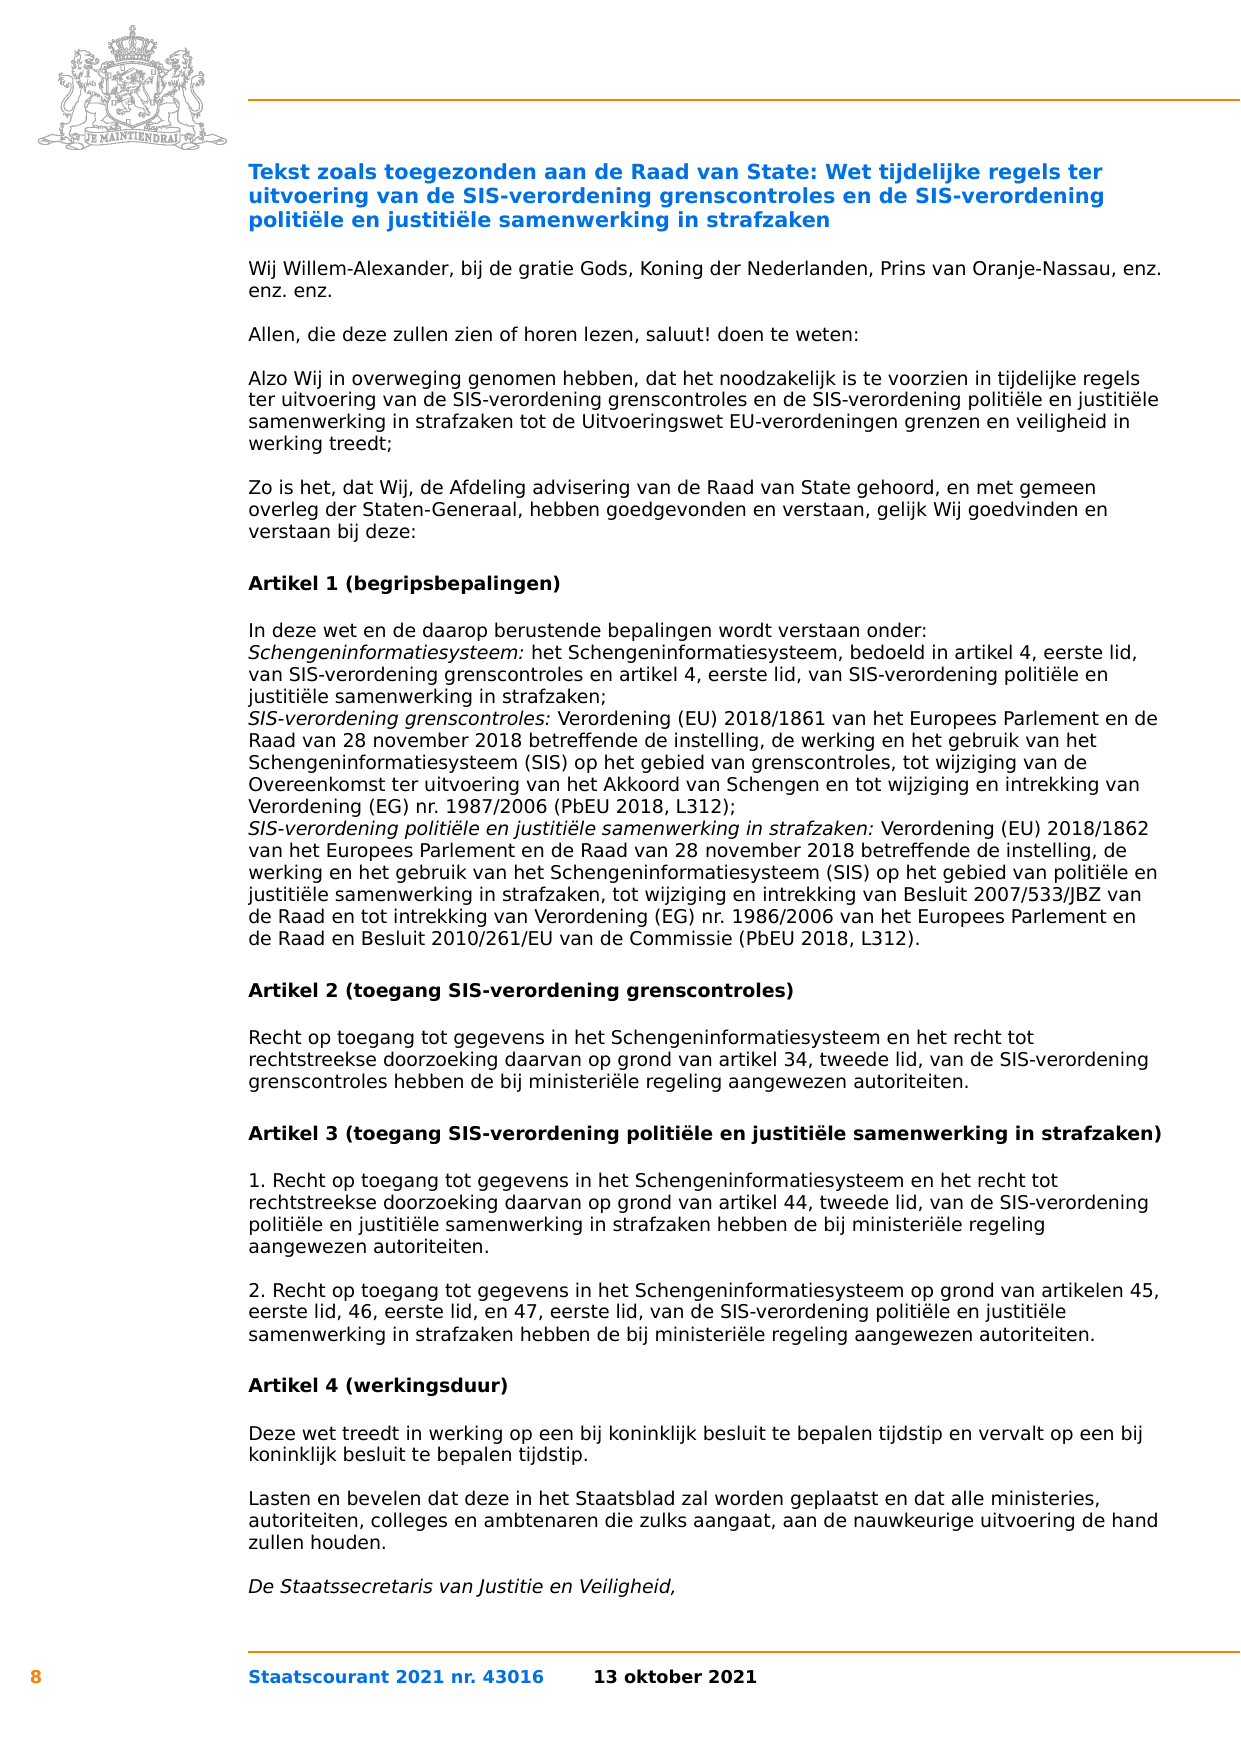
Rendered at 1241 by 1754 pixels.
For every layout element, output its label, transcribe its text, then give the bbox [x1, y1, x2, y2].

text SIS-verordening grenscontroles: Verordening (EU) 2018/1861 van het Europees Parlement en de Raad van 28 november 2018 betreffende de instelling, de werking en het gebruik van het Schengeninformatiesysteem (SIS) op het gebied van grenscontroles, tot wijziging van de Overeenkomst ter uitvoering van het Akkoord van Schengen en tot wijziging en intrekking van Verordening (EG) nr. 1987/2006 (PbEU 2018, L312); [248, 708, 1163, 818]
text De Staatssecretaris van Justitie en Veiligheid, [248, 1576, 1163, 1598]
subtitle Artikel 1 (begripsbepalingen) [248, 573, 1163, 595]
text Zo is het, dat Wij, de Afdeling advisering van de Raad van State gehoord, en met gemeen overleg der Staten-Generaal, hebben goedgevonden en verstaan, gelijk Wij goedvinden en verstaan bij deze: [248, 477, 1163, 543]
text Allen, die deze zullen zien of horen lezen, saluut! doen te weten: [248, 323, 1163, 346]
text Wij Willem-Alexander, bij de gratie Gods, Koning der Nederlanden, Prins van Oranje-Nassau, enz. enz. enz. [248, 258, 1163, 302]
text Recht op toegang tot gegevens in het Schengeninformatiesysteem en het recht tot rechtstreekse doorzoeking daarvan op grond van artikel 34, tweede lid, van de SIS-verordening grenscontroles hebben de bij ministeriële regeling aangewezen autoriteiten. [248, 1027, 1163, 1093]
picture [38, 25, 227, 150]
text SIS-verordening politiële en justitiële samenwerking in strafzaken: Verordening (EU) 2018/1862 van het Europees Parlement en de Raad van 28 november 2018 betreffende de instelling, de werking en het gebruik van het Schengeninformatiesysteem (SIS) op het gebied van politiële en justitiële samenwerking in strafzaken, tot wijziging en intrekking van Besluit 2007/533/JBZ van de Raad en tot intrekking van Verordening (EG) nr. 1986/2006 van het Europees Parlement en de Raad en Besluit 2010/261/EU van de Commissie (PbEU 2018, L312). [248, 818, 1163, 950]
text Schengeninformatiesysteem: het Schengeninformatiesysteem, bedoeld in artikel 4, eerste lid, van SIS-verordening grenscontroles en artikel 4, eerste lid, van SIS-verordening politiële en justitiële samenwerking in strafzaken; [248, 642, 1163, 708]
subtitle Artikel 2 (toegang SIS-verordening grenscontroles) [248, 980, 1163, 1002]
text 1. Recht op toegang tot gegevens in het Schengeninformatiesysteem en het recht tot rechtstreekse doorzoeking daarvan op grond van artikel 44, tweede lid, van de SIS-verordening politiële en justitiële samenwerking in strafzaken hebben de bij ministeriële regeling aangewezen autoriteiten. [248, 1170, 1163, 1258]
text 2. Recht op toegang tot gegevens in het Schengeninformatiesysteem op grond van artikelen 45, eerste lid, 46, eerste lid, en 47, eerste lid, van de SIS-verordening politiële en justitiële samenwerking in strafzaken hebben de bij ministeriële regeling aangewezen autoriteiten. [248, 1279, 1163, 1345]
text Lasten en bevelen dat deze in het Staatsblad zal worden geplaatst en dat alle ministeries, autoriteiten, colleges en ambtenaren die zulks aangaat, aan de nauwkeurige uitvoering de hand zullen houden. [248, 1488, 1163, 1554]
subtitle Tekst zoals toegezonden aan de Raad van State: Wet tijdelijke regels ter uitvoering van de SIS-verordening grenscontroles en de SIS-verordening politiële en justitiële samenwerking in strafzaken [248, 160, 1163, 233]
text Alzo Wij in overweging genomen hebben, dat het noodzakelijk is te voorzien in tijdelijke regels ter uitvoering van de SIS-verordening grenscontroles en de SIS-verordening politiële en justitiële samenwerking in strafzaken tot de Uitvoeringswet EU-verordeningen grenzen en veiligheid in werking treedt; [248, 367, 1163, 455]
subtitle Artikel 4 (werkingsduur) [248, 1375, 1163, 1397]
subtitle Artikel 3 (toegang SIS-verordening politiële en justitiële samenwerking in strafzaken) [248, 1123, 1163, 1145]
text In deze wet en de daarop berustende bepalingen wordt verstaan onder: [248, 620, 1163, 642]
text Deze wet treedt in werking op een bij koninklijk besluit te bepalen tijdstip en vervalt op een bij koninklijk besluit te bepalen tijdstip. [248, 1422, 1163, 1466]
